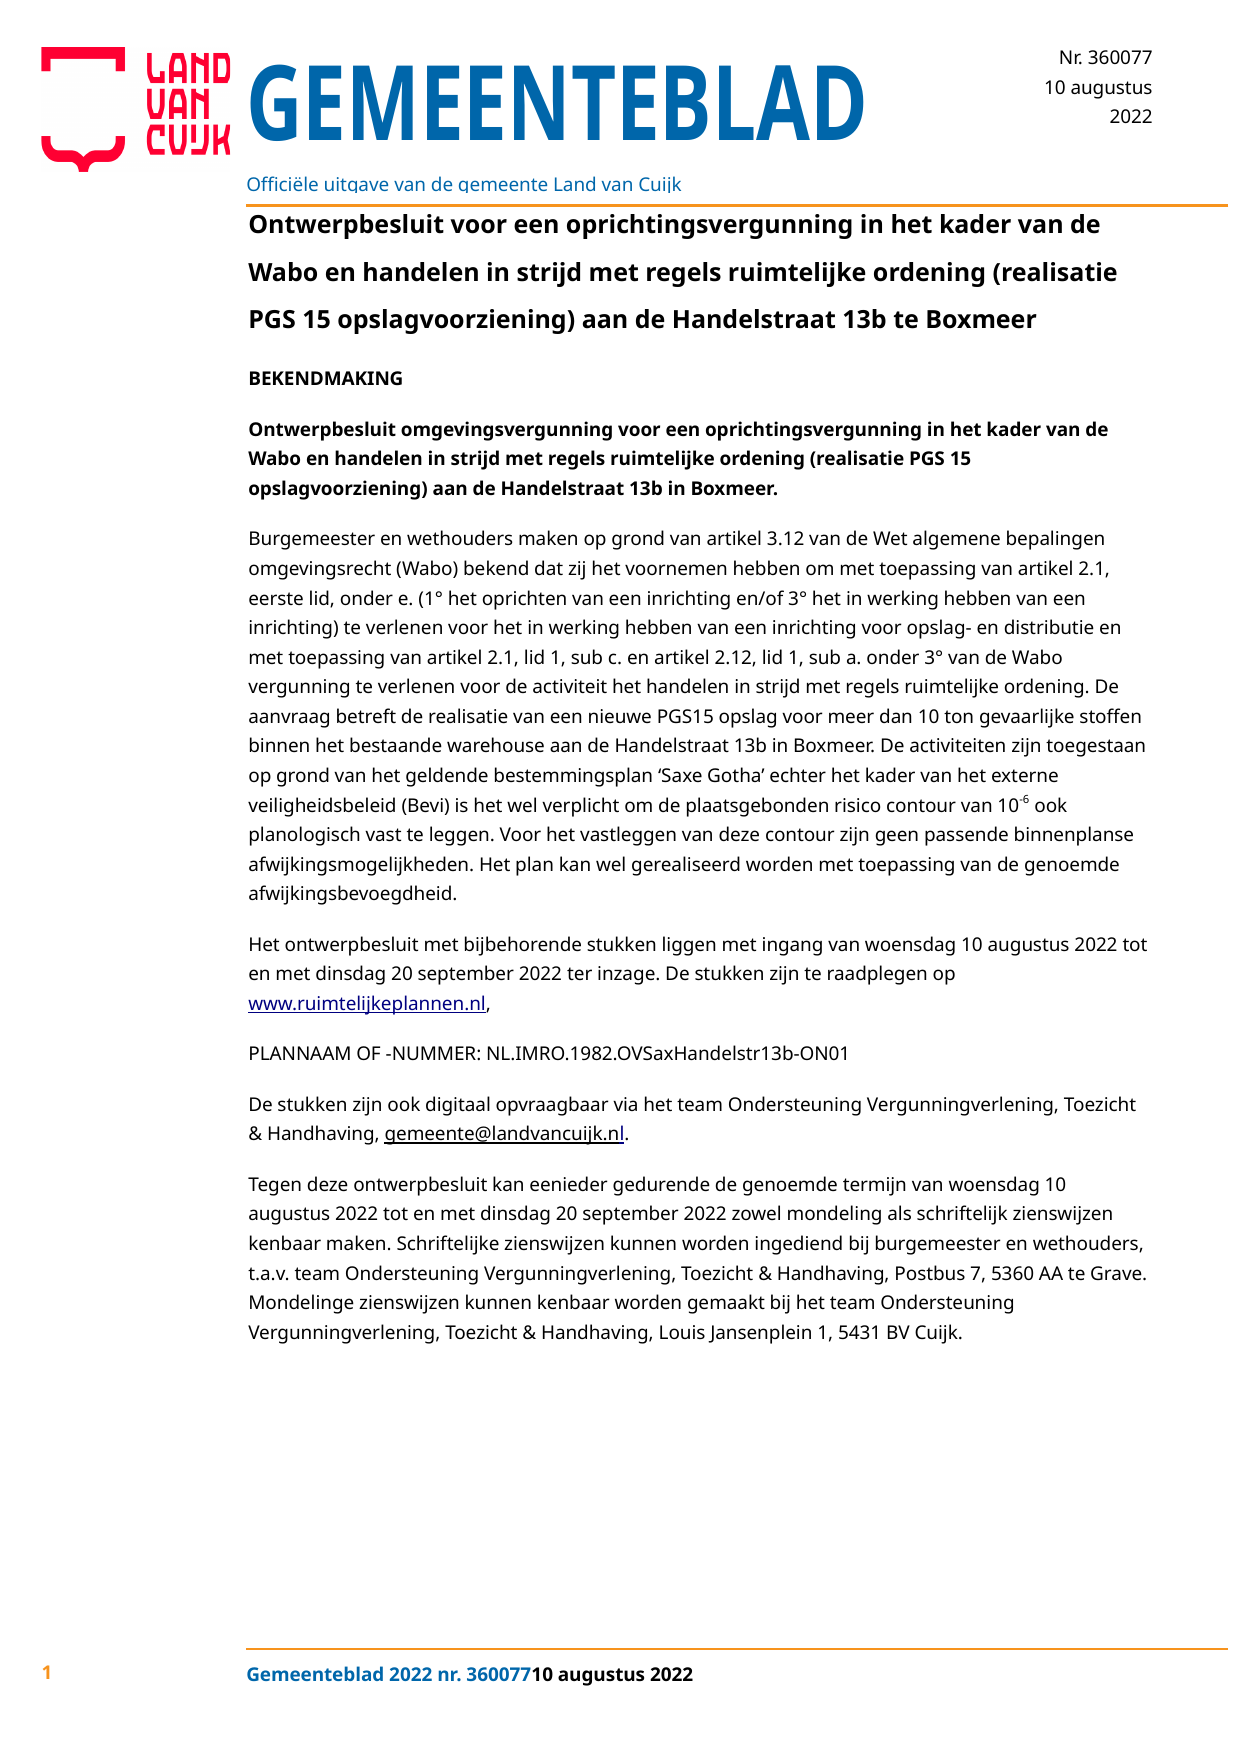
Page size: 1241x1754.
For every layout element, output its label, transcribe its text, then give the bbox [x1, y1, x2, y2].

text Ontwerpbesluit omgevingsvergunning voor een oprichtingsvergunning in het kader van de Wabo en handelen in strijd met regels ruimtelijke ordening (realisatie PGS 15 opslagvoorziening) aan de Handelstraat 13b in Boxmeer. [248, 416, 1152, 501]
text PLANNAAM OF -NUMMER: NL.IMRO.1982.OVSaxHandelstr13b-ON01 [248, 1041, 1152, 1066]
text De stukken zijn ook digitaal opvraagbaar via het team Ondersteuning Vergunningverlening, Toezicht & Handhaving, gemeente@landvancuijk.nl. [248, 1091, 1152, 1146]
picture [41, 47, 231, 172]
text Ontwerpbesluit voor een oprichtingsvergunning in het kader van de Wabo en handelen in strijd met regels ruimtelijke ordening (realisatie PGS 15 opslagvoorziening) aan de Handelstraat 13b te Boxmeer [248, 207, 1152, 336]
text Het ontwerpbesluit met bijbehorende stukken liggen met ingang van woensdag 10 augustus 2022 tot en met dinsdag 20 september 2022 ter inzage. De stukken zijn te raadplegen op www.ruimtelijkeplannen.nl, [248, 931, 1152, 1016]
text Tegen deze ontwerpbesluit kan eenieder gedurende de genoemde termijn van woensdag 10 augustus 2022 tot en met dinsdag 20 september 2022 zowel mondeling als schriftelijk zienswijzen kenbaar maken. Schriftelijke zienswijzen kunnen worden ingediend bij burgemeester en wethouders, t.a.v. team Ondersteuning Vergunningverlening, Toezicht & Handhaving, Postbus 7, 5360 AA te Grave. Mondelinge zienswijzen kunnen kenbaar worden gemaakt bij het team Ondersteuning Vergunningverlening, Toezicht & Handhaving, Louis Jansenplein 1, 5431 BV Cuijk. [248, 1171, 1152, 1344]
text BEKENDMAKING [248, 366, 1152, 391]
text Burgemeester en wethouders maken op grond van artikel 3.12 van de Wet algemene bepalingen omgevingsrecht (Wabo) bekend dat zij het voornemen hebben om met toepassing van artikel 2.1, eerste lid, onder e. (1° het oprichten van een inrichting en/of 3° het in werking hebben van een inrichting) te verlenen voor het in werking hebben van een inrichting voor opslag- en distributie en met toepassing van artikel 2.1, lid 1, sub c. en artikel 2.12, lid 1, sub a. onder 3° van de Wabo vergunning te verlenen voor de activiteit het handelen in strijd met regels ruimtelijke ordening. De aanvraag betreft de realisatie van een nieuwe PGS15 opslag voor meer dan 10 ton gevaarlijke stoffen binnen het bestaande warehouse aan de Handelstraat 13b in Boxmeer. De activiteiten zijn toegestaan op grond van het geldende bestemmingsplan ‘Saxe Gotha’ echter het kader van het externe veiligheidsbeleid (Bevi) is het wel verplicht om de plaatsgebonden risico contour van 10-6 ook planologisch vast te leggen. Voor het vastleggen van deze contour zijn geen passende binnenplanse afwijkingsmogelijkheden. Het plan kan wel gerealiseerd worden met toepassing van de genoemde afwijkingsbevoegdheid. [248, 526, 1152, 906]
